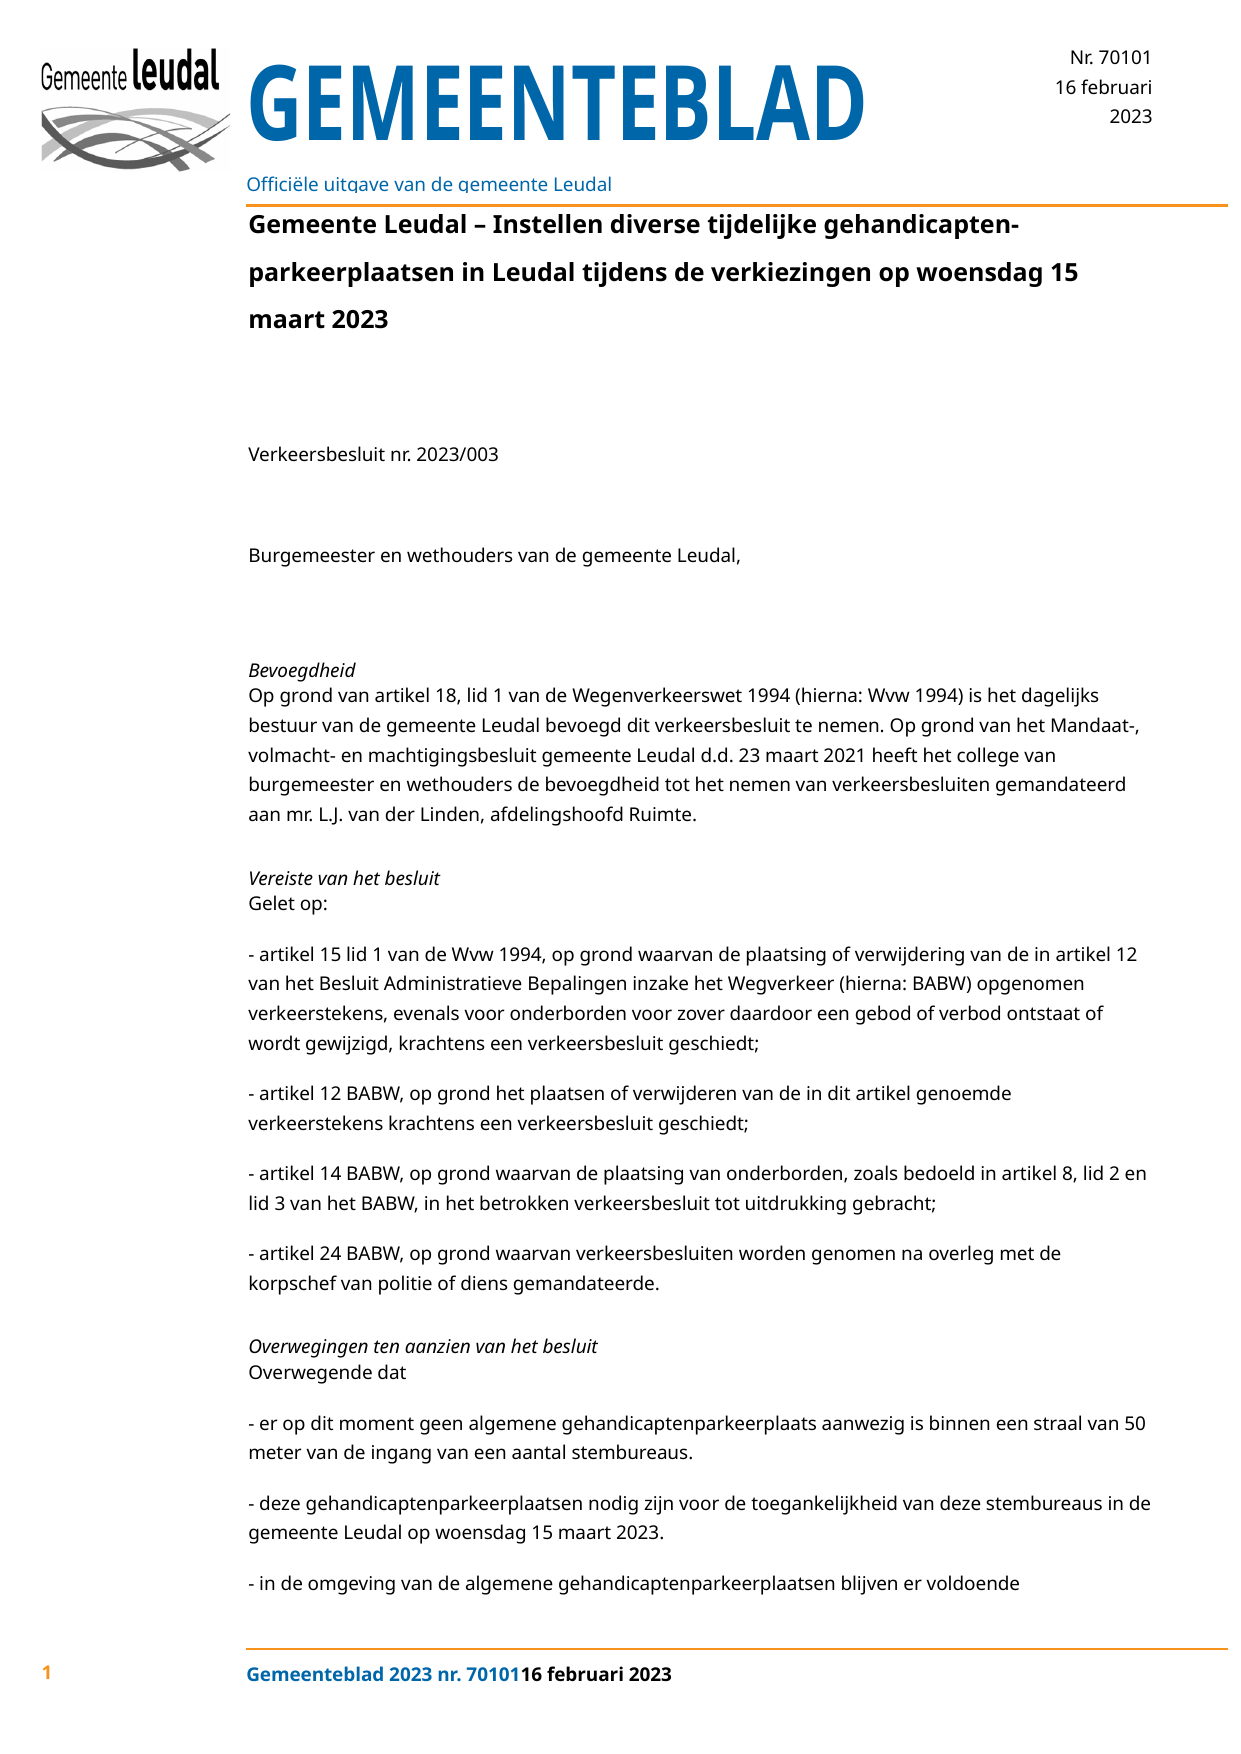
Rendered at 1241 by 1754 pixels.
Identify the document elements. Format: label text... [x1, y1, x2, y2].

text Op grond van artikel 18, lid 1 van de Wegenverkeerswet 1994 (hierna: Wvw 1994) is het dagelijks bestuur van de gemeente Leudal bevoegd dit verkeersbesluit te nemen. Op grond van het Mandaat-, volmacht- en machtigingsbesluit gemeente Leudal d.d. 23 maart 2021 heeft het college van burgemeester en wethouders de bevoegdheid tot het nemen van verkeersbesluiten gemandateerd aan mr. L.J. van der Linden, afdelingshoofd Ruimte. [248, 683, 1152, 827]
text Burgemeester en wethouders van de gemeente Leudal, [248, 542, 1152, 568]
text - artikel 24 BABW, op grond waarvan verkeersbesluiten worden genomen na overleg met de korpschef van politie of diens gemandateerde. [248, 1240, 1152, 1296]
text Gelet op: [248, 891, 1152, 916]
text - artikel 12 BABW, op grond het plaatsen of verwijderen van de in dit artikel genoemde verkeerstekens krachtens een verkeersbesluit geschiedt; [248, 1080, 1152, 1136]
text - deze gehandicaptenparkeerplaatsen nodig zijn voor de toegankelijkheid van deze stembureaus in de gemeente Leudal op woensdag 15 maart 2023. [248, 1490, 1152, 1545]
text - er op dit moment geen algemene gehandicaptenparkeerplaats aanwezig is binnen een straal van 50 meter van de ingang van een aantal stembureaus. [248, 1410, 1152, 1465]
text - artikel 15 lid 1 van de Wvw 1994, op grond waarvan de plaatsing of verwijdering van de in artikel 12 van het Besluit Administratieve Bepalingen inzake het Wegverkeer (hierna: BABW) opgenomen verkeerstekens, evenals voor onderborden voor zover daardoor een gebod of verbod ontstaat of wordt gewijzigd, krachtens een verkeersbesluit geschiedt; [248, 941, 1152, 1056]
text Overwegende dat [248, 1359, 1152, 1385]
text - in de omgeving van de algemene gehandicaptenparkeerplaatsen blijven er voldoende [248, 1570, 1152, 1596]
text Verkeersbesluit nr. 2023/003 [248, 442, 1152, 467]
text Overwegingen ten aanzien van het besluit [248, 1334, 1152, 1359]
text Vereiste van het besluit [248, 865, 1152, 891]
text Bevoegdheid [248, 657, 1152, 683]
text Gemeente Leudal – Instellen diverse tijdelijke gehandicapten-parkeerplaatsen in Leudal tijdens de verkiezingen op woensdag 15 maart 2023 [248, 207, 1152, 336]
picture [41, 47, 231, 172]
text - artikel 14 BABW, op grond waarvan de plaatsing van onderborden, zoals bedoeld in artikel 8, lid 2 en lid 3 van het BABW, in het betrokken verkeersbesluit tot uitdrukking gebracht; [248, 1160, 1152, 1216]
